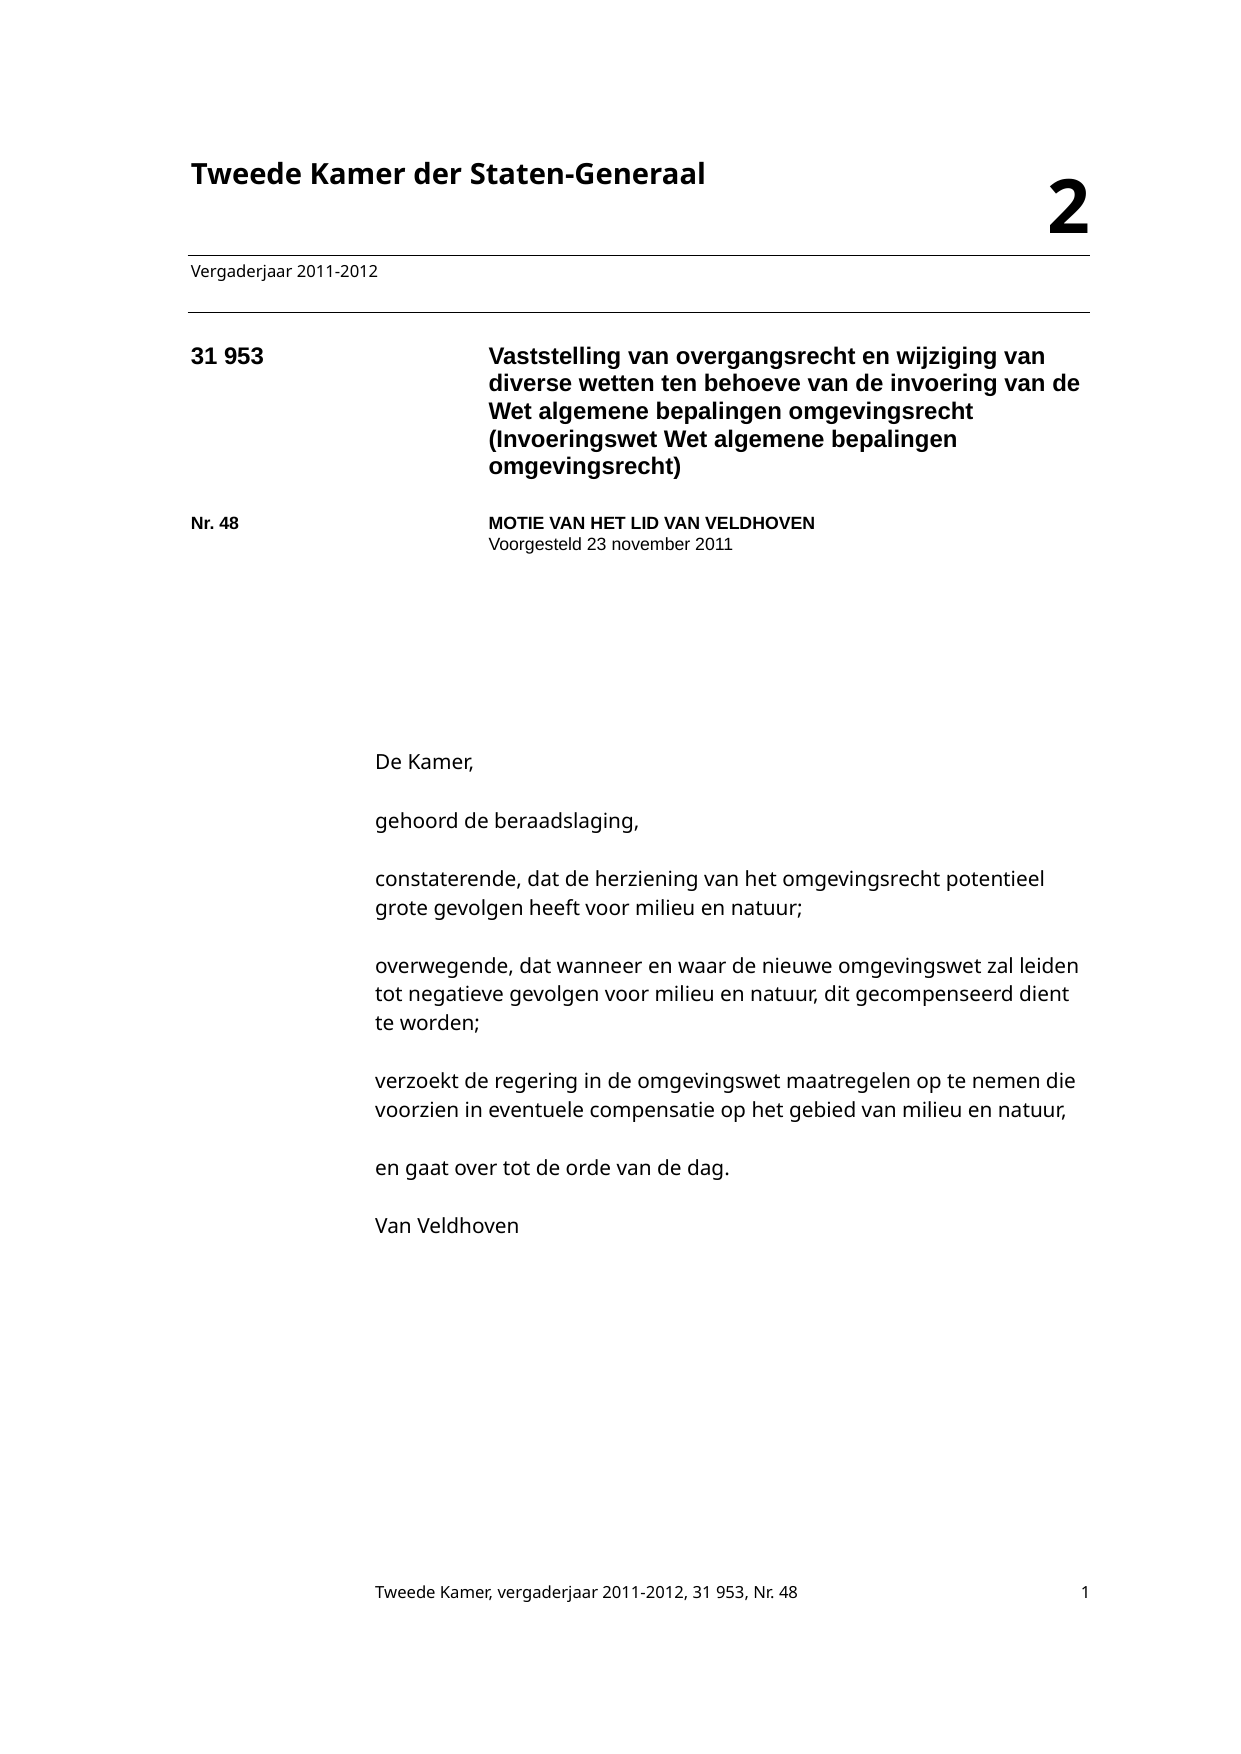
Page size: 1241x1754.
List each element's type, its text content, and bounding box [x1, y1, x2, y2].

text gehoord de beraadslaging, [375, 806, 1090, 834]
text overwegende, dat wanneer en waar de nieuwe omgevingswet zal leiden tot negatieve gevolgen voor milieu en natuur, dit gecompenseerd dient te worden; [375, 951, 1090, 1036]
table_cell [188, 313, 485, 339]
table_cell Vergaderjaar 2011-2012 [188, 256, 485, 312]
table_cell Nr. 48 [188, 510, 485, 629]
table_cell 31 953 [188, 339, 485, 510]
text Van Veldhoven [375, 1212, 1090, 1240]
text verzoekt de regering in de omgevingswet maatregelen op te nemen die voorzien in eventuele compensatie op het gebied van milieu en natuur, [375, 1066, 1090, 1123]
table_cell MOTIE VAN HET LID VAN VELDHOVEN Voorgesteld 23 november 2011 [485, 510, 1090, 629]
table_header 2 [910, 150, 1090, 255]
text De Kamer, [375, 747, 1090, 776]
text constaterende, dat de herziening van het omgevingsrecht potentieel grote gevolgen heeft voor milieu en natuur; [375, 864, 1090, 921]
table_cell [485, 256, 1090, 312]
table_cell [485, 313, 1090, 339]
table_header Tweede Kamer der Staten-Generaal [188, 150, 909, 255]
table_cell Vaststelling van overgangsrecht en wijziging van diverse wetten ten behoeve van de invoering van de Wet algemene bepalingen omgevingsrecht (Invoeringswet Wet algemene bepalingen omgevingsrecht) [485, 339, 1090, 510]
text en gaat over tot de orde van de dag. [375, 1153, 1090, 1182]
